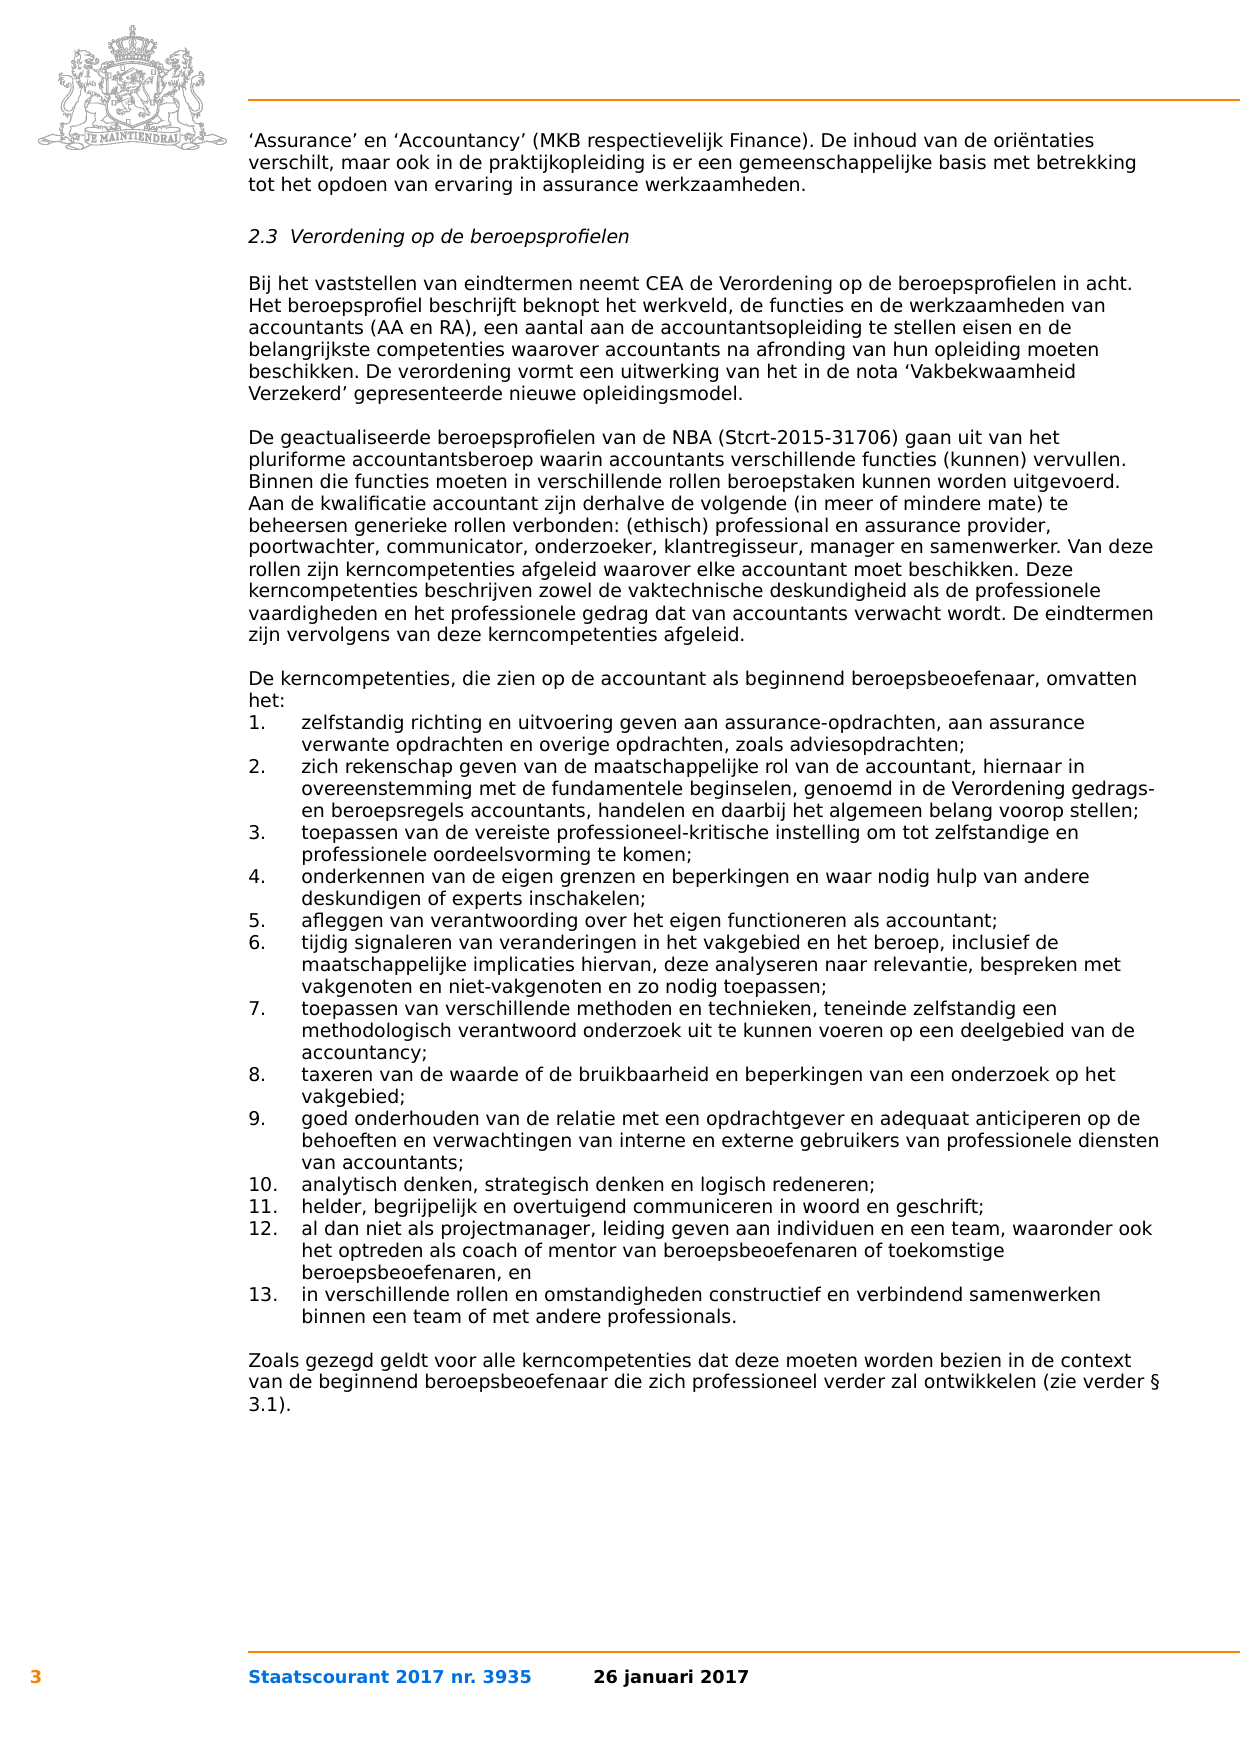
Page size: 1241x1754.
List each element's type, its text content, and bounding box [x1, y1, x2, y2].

text 2. zich rekenschap geven van de maatschappelijke rol van de accountant, hiernaar in overeenstemming met de fundamentele beginselen, genoemd in de Verordening gedrags- en beroepsregels accountants, handelen en daarbij het algemeen belang voorop stellen; [248, 756, 1163, 822]
text 7. toepassen van verschillende methoden en technieken, teneinde zelfstandig een methodologisch verantwoord onderzoek uit te kunnen voeren op een deelgebied van de accountancy; [248, 998, 1163, 1064]
text 5. afleggen van verantwoording over het eigen functioneren als accountant; [248, 910, 1163, 932]
text ‘Assurance’ en ‘Accountancy’ (MKB respectievelijk Finance). De inhoud van de oriëntaties verschilt, maar ook in de praktijkopleiding is er een gemeenschappelijke basis met betrekking tot het opdoen van ervaring in assurance werkzaamheden. [248, 130, 1163, 196]
text 8. taxeren van de waarde of de bruikbaarheid en beperkingen van een onderzoek op het vakgebied; [248, 1064, 1163, 1108]
text Bij het vaststellen van eindtermen neemt CEA de Verordening op de beroepsprofielen in acht. Het beroepsprofiel beschrijft beknopt het werkveld, de functies en de werkzaamheden van accountants (AA en RA), een aantal aan de accountantsopleiding te stellen eisen en de belangrijkste competenties waarover accountants na afronding van hun opleiding moeten beschikken. De verordening vormt een uitwerking van het in de nota ‘Vakbekwaamheid Verzekerd’ gepresenteerde nieuwe opleidingsmodel. [248, 273, 1163, 405]
text 3. toepassen van de vereiste professioneel-kritische instelling om tot zelfstandige en professionele oordeelsvorming te komen; [248, 822, 1163, 866]
picture [38, 25, 227, 150]
text 13. in verschillende rollen en omstandigheden constructief en verbindend samenwerken binnen een team of met andere professionals. [248, 1284, 1163, 1328]
text De kerncompetenties, die zien op de accountant als beginnend beroepsbeoefenaar, omvatten het: [248, 668, 1163, 712]
text 1. zelfstandig richting en uitvoering geven aan assurance-opdrachten, aan assurance verwante opdrachten en overige opdrachten, zoals adviesopdrachten; [248, 712, 1163, 756]
text Zoals gezegd geldt voor alle kerncompetenties dat deze moeten worden bezien in de context van de beginnend beroepsbeoefenaar die zich professioneel verder zal ontwikkelen (zie verder § 3.1). [248, 1349, 1163, 1415]
subtitle 2.3 Verordening op de beroepsprofielen [248, 226, 1163, 248]
text 12. al dan niet als projectmanager, leiding geven aan individuen en een team, waaronder ook het optreden als coach of mentor van beroepsbeoefenaren of toekomstige beroepsbeoefenaren, en [248, 1218, 1163, 1284]
text 4. onderkennen van de eigen grenzen en beperkingen en waar nodig hulp van andere deskundigen of experts inschakelen; [248, 866, 1163, 910]
text 9. goed onderhouden van de relatie met een opdrachtgever en adequaat anticiperen op de behoeften en verwachtingen van interne en externe gebruikers van professionele diensten van accountants; [248, 1108, 1163, 1174]
text 11. helder, begrijpelijk en overtuigend communiceren in woord en geschrift; [248, 1196, 1163, 1218]
text 10. analytisch denken, strategisch denken en logisch redeneren; [248, 1174, 1163, 1196]
text 6. tijdig signaleren van veranderingen in het vakgebied en het beroep, inclusief de maatschappelijke implicaties hiervan, deze analyseren naar relevantie, bespreken met vakgenoten en niet-vakgenoten en zo nodig toepassen; [248, 932, 1163, 998]
text De geactualiseerde beroepsprofielen van de NBA (Stcrt-2015-31706) gaan uit van het pluriforme accountantsberoep waarin accountants verschillende functies (kunnen) vervullen. Binnen die functies moeten in verschillende rollen beroepstaken kunnen worden uitgevoerd. Aan de kwalificatie accountant zijn derhalve de volgende (in meer of mindere mate) te beheersen generieke rollen verbonden: (ethisch) professional en assurance provider, poortwachter, communicator, onderzoeker, klantregisseur, manager en samenwerker. Van deze rollen zijn kerncompetenties afgeleid waarover elke accountant moet beschikken. Deze kerncompetenties beschrijven zowel de vaktechnische deskundigheid als de professionele vaardigheden en het professionele gedrag dat van accountants verwacht wordt. De eindtermen zijn vervolgens van deze kerncompetenties afgeleid. [248, 427, 1163, 646]
